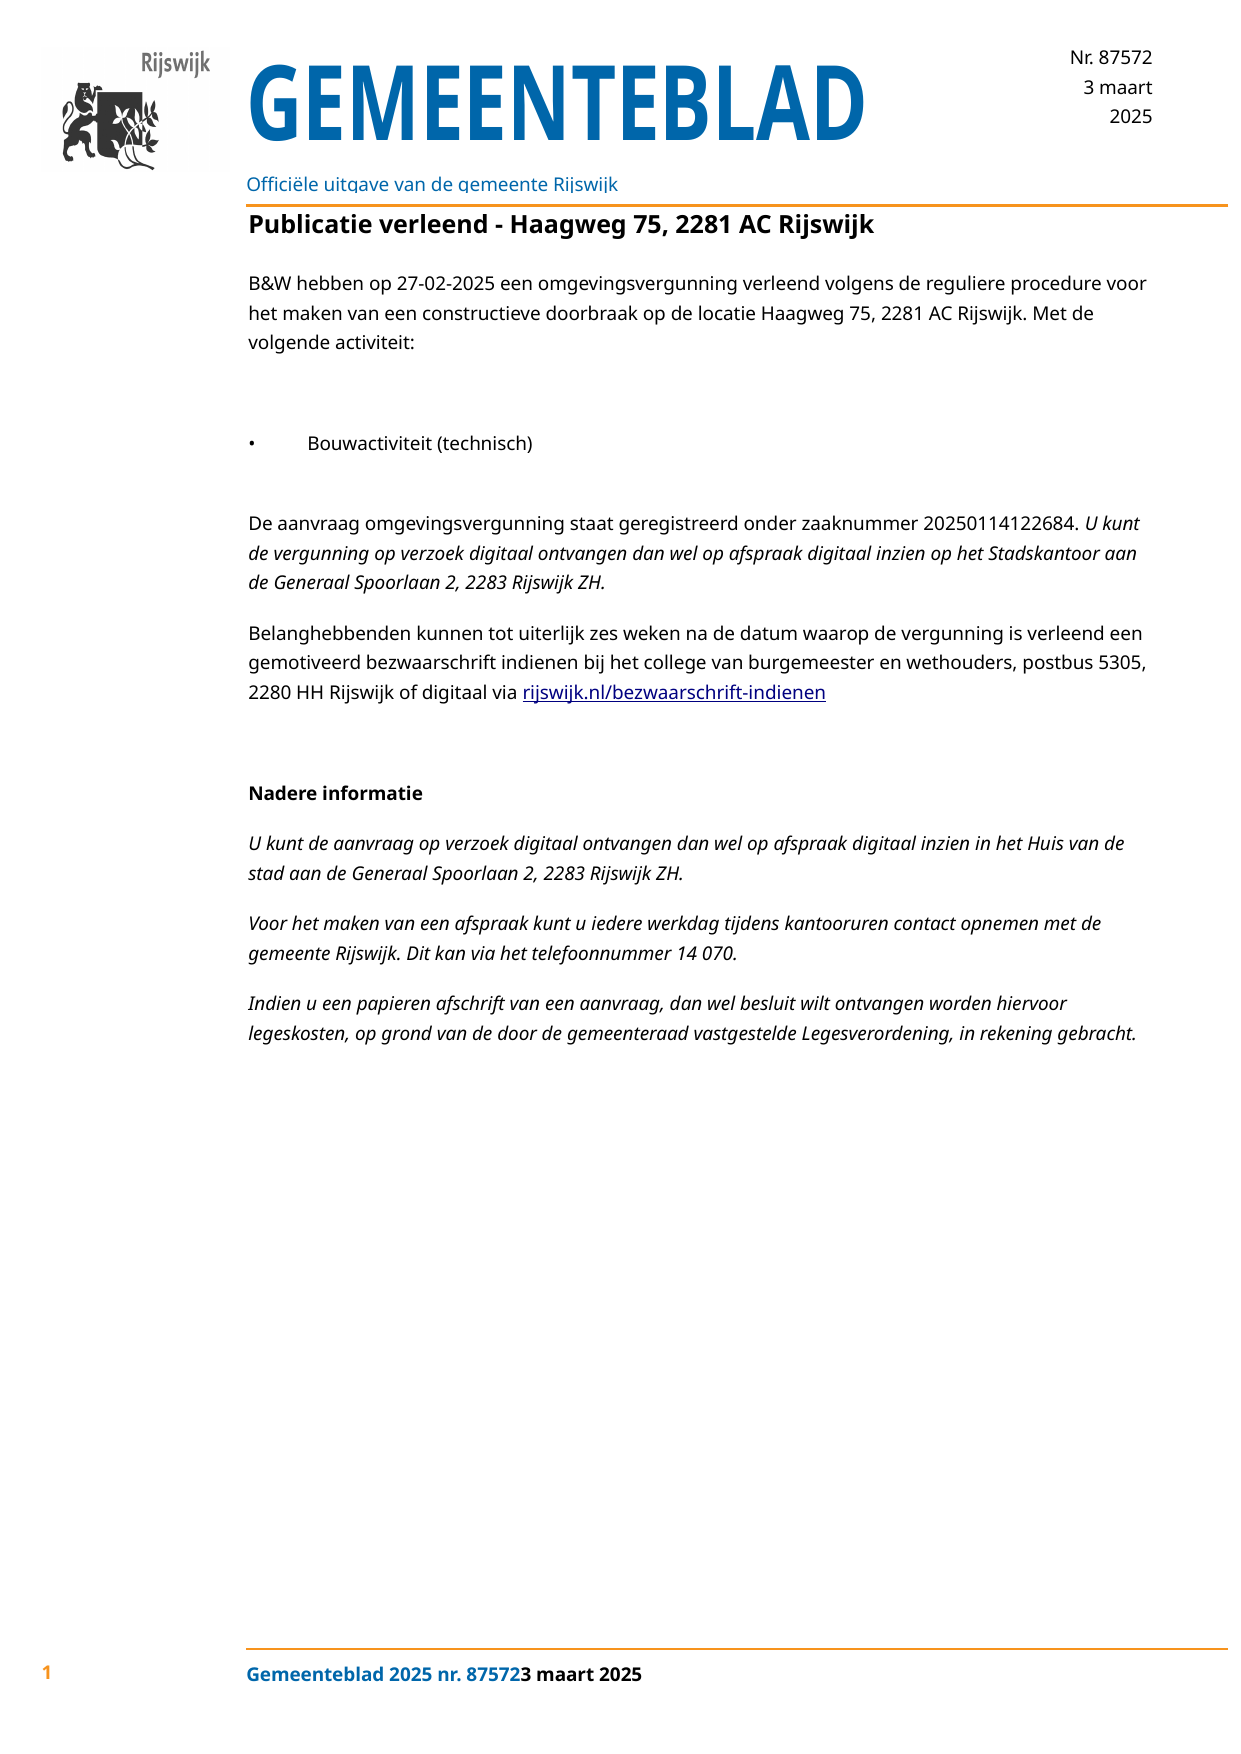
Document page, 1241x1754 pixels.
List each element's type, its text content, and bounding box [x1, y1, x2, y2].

text Publicatie verleend - Haagweg 75, 2281 AC Rijswijk [248, 207, 1152, 241]
text Voor het maken van een afspraak kunt u iedere werkdag tijdens kantooruren contact opnemen met de gemeente Rijswijk. Dit kan via het telefoonnummer 14 070. [248, 910, 1152, 966]
text Belanghebbenden kunnen tot uiterlijk zes weken na de datum waarop de vergunning is verleend een gemotiveerd bezwaarschrift indienen bij het college van burgemeester en wethouders, postbus 5305, 2280 HH Rijswijk of digitaal via rijswijk.nl/bezwaarschrift-indienen [248, 620, 1152, 705]
text Indien u een papieren afschrift van een aanvraag, dan wel besluit wilt ontvangen worden hiervoor legeskosten, op grond van de door de gemeenteraad vastgestelde Legesverordening, in rekening gebracht. [248, 990, 1152, 1046]
text U kunt de aanvraag op verzoek digitaal ontvangen dan wel op afspraak digitaal inzien in het Huis van de stad aan de Generaal Spoorlaan 2, 2283 Rijswijk ZH. [248, 830, 1152, 886]
text Nadere informatie [248, 780, 1152, 806]
list Bouwactiviteit (technisch) [248, 430, 1152, 456]
picture [41, 47, 231, 172]
text De aanvraag omgevingsvergunning staat geregistreerd onder zaaknummer 20250114122684. U kunt de vergunning op verzoek digitaal ontvangen dan wel op afspraak digitaal inzien op het Stadskantoor aan de Generaal Spoorlaan 2, 2283 Rijswijk ZH. [248, 510, 1152, 595]
text B&W hebben op 27-02-2025 een omgevingsvergunning verleend volgens de reguliere procedure voor het maken van een constructieve doorbraak op de locatie Haagweg 75, 2281 AC Rijswijk. Met de volgende activiteit: [248, 270, 1152, 355]
